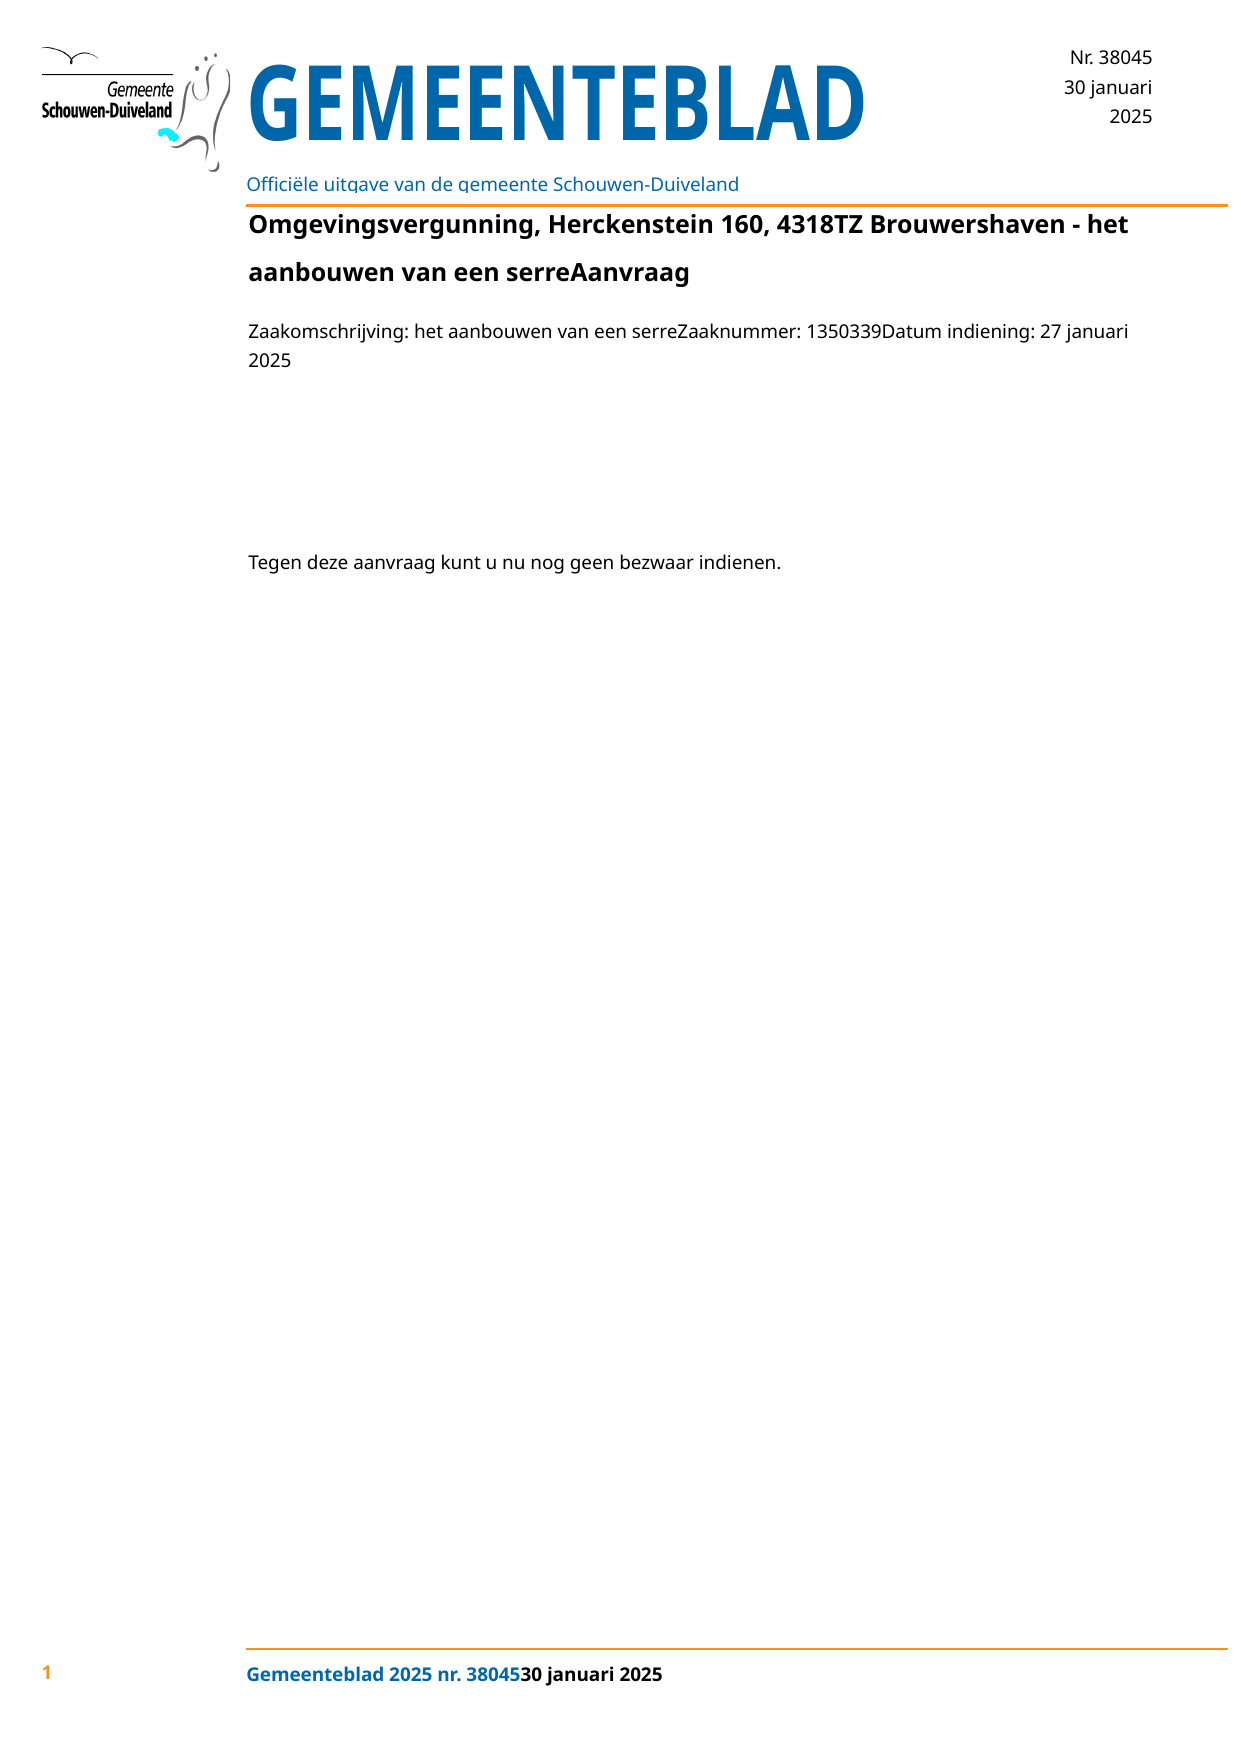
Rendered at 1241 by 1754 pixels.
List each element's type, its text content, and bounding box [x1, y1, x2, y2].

picture [41, 47, 231, 172]
text Omgevingsvergunning, Herckenstein 160, 4318TZ Brouwershaven - het aanbouwen van een serreAanvraag [248, 207, 1152, 288]
text Tegen deze aanvraag kunt u nu nog geen bezwaar indienen. [248, 549, 1152, 575]
text Zaakomschrijving: het aanbouwen van een serreZaaknummer: 1350339Datum indiening: 27 januari 2025 [248, 318, 1152, 373]
